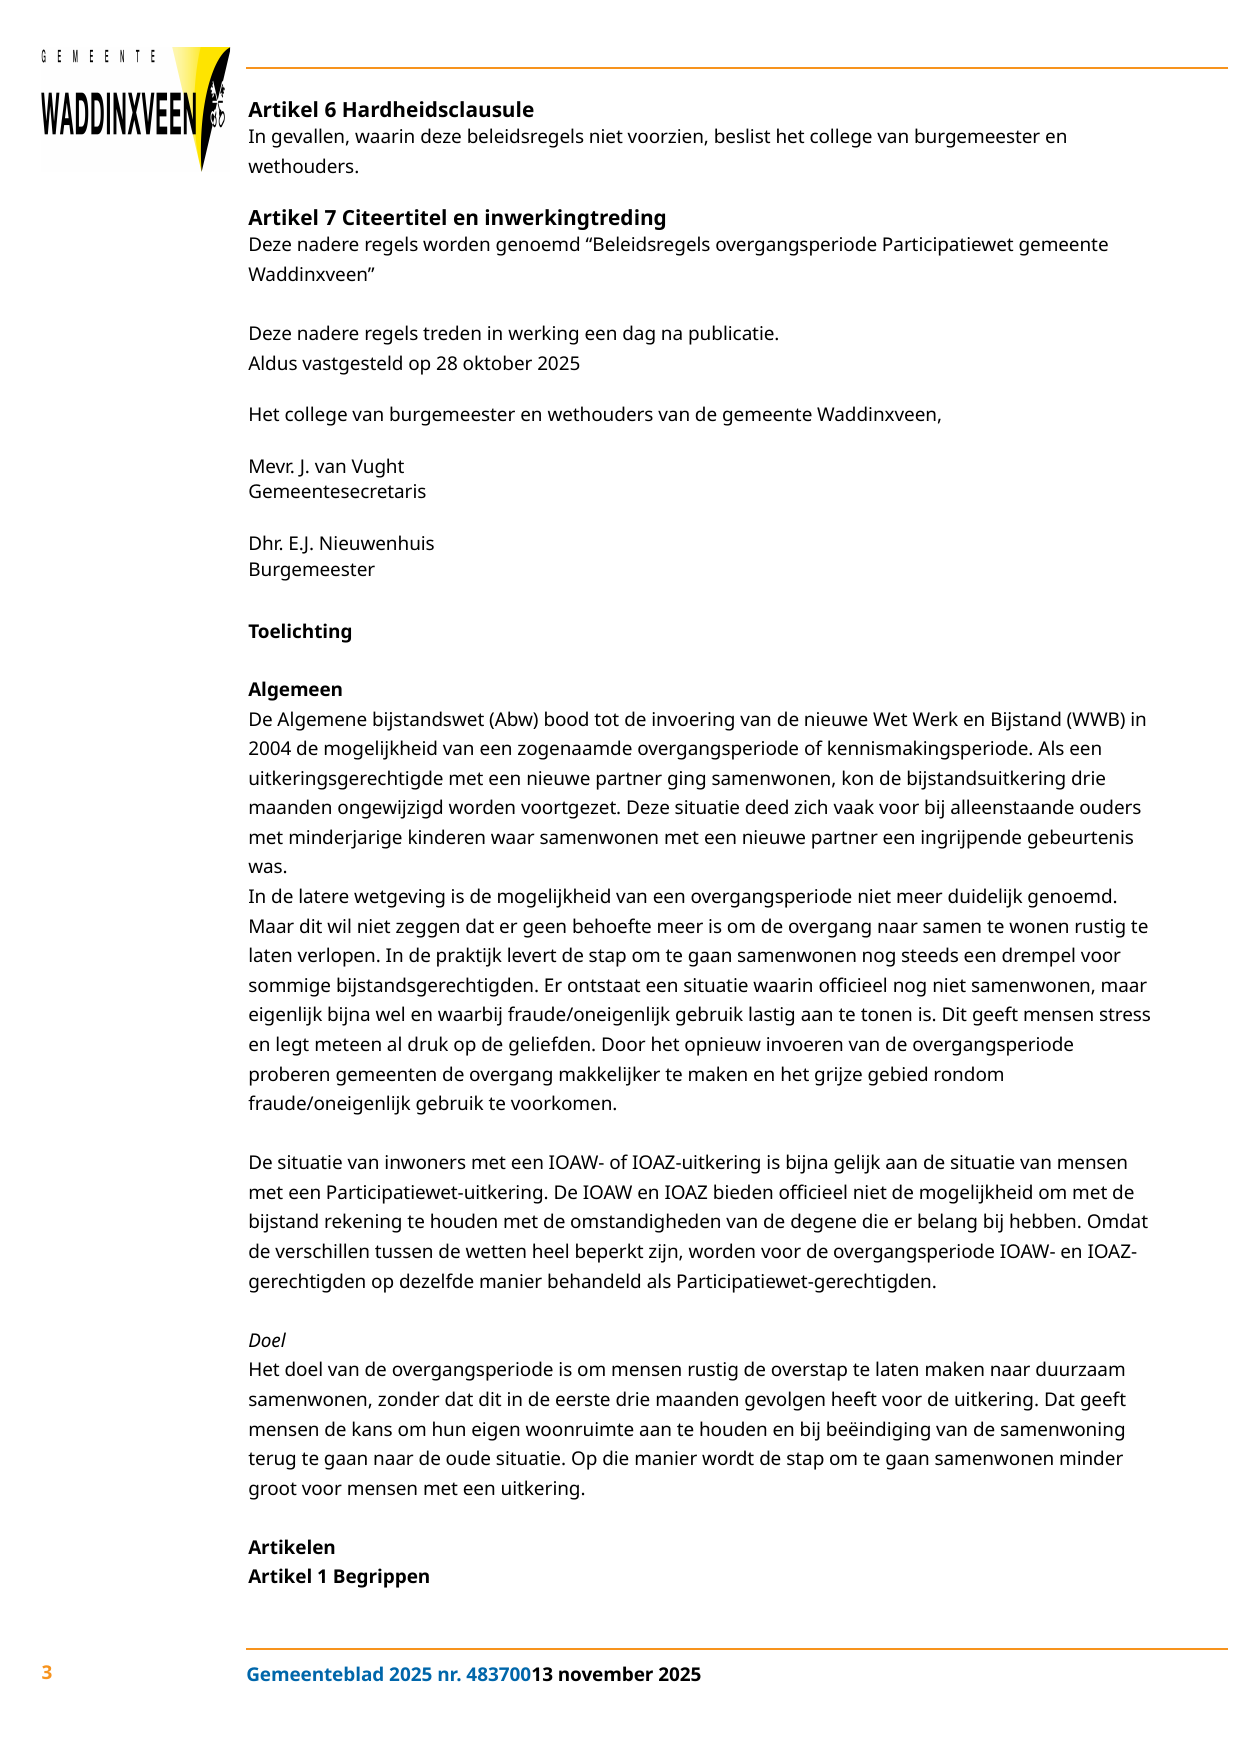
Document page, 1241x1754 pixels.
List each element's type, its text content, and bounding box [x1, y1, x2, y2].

text De situatie van inwoners met een IOAW- of IOAZ-uitkering is bijna gelijk aan de situatie van mensen met een Participatiewet-uitkering. De IOAW en IOAZ bieden officieel niet de mogelijkheid om met de bijstand rekening te houden met de omstandigheden van de degene die er belang bij hebben. Omdat de verschillen tussen de wetten heel beperkt zijn, worden voor de overgangsperiode IOAW- en IOAZ-gerechtigden op dezelfde manier behandeld als Participatiewet-gerechtigden. [248, 1149, 1152, 1293]
text Aldus vastgesteld op 28 oktober 2025 [248, 350, 1152, 376]
text Het college van burgemeester en wethouders van de gemeente Waddinxveen, [248, 401, 1152, 427]
text Dhr. E.J. Nieuwenhuis [248, 530, 1152, 556]
text Artikel 6 Hardheidsclausule [248, 95, 1152, 123]
text Deze nadere regels treden in werking een dag na publicatie. [248, 320, 1152, 346]
text De Algemene bijstandswet (Abw) bood tot de invoering van de nieuwe Wet Werk en Bijstand (WWB) in 2004 de mogelijkheid van een zogenaamde overgangsperiode of kennismakingsperiode. Als een uitkeringsgerechtigde met een nieuwe partner ging samenwonen, kon de bijstandsuitkering drie maanden ongewijzigd worden voortgezet. Deze situatie deed zich vaak voor bij alleenstaande ouders met minderjarige kinderen waar samenwonen met een nieuwe partner een ingrijpende gebeurtenis was. [248, 706, 1152, 879]
text Artikel 1 Begrippen [248, 1564, 1152, 1589]
picture [41, 47, 231, 172]
text In de latere wetgeving is de mogelijkheid van een overgangsperiode niet meer duidelijk genoemd. Maar dit wil niet zeggen dat er geen behoefte meer is om de overgang naar samen te wonen rustig te laten verlopen. In de praktijk levert de stap om te gaan samenwonen nog steeds een drempel voor sommige bijstandsgerechtigden. Er ontstaat een situatie waarin officieel nog niet samenwonen, maar eigenlijk bijna wel en waarbij fraude/oneigenlijk gebruik lastig aan te tonen is. Dit geeft mensen stress en legt meteen al druk op de geliefden. Door het opnieuw invoeren van de overgangsperiode proberen gemeenten de overgang makkelijker te maken en het grijze gebied rondom fraude/oneigenlijk gebruik te voorkomen. [248, 883, 1152, 1116]
text Het doel van de overgangsperiode is om mensen rustig de overstap te laten maken naar duurzaam samenwonen, zonder dat dit in de eerste drie maanden gevolgen heeft voor de uitkering. Dat geeft mensen de kans om hun eigen woonruimte aan te houden en bij beëindiging van de samenwoning terug te gaan naar de oude situatie. Op die manier wordt de stap om te gaan samenwonen minder groot voor mensen met een uitkering. [248, 1357, 1152, 1501]
text Burgemeester [248, 556, 1152, 582]
text Deze nadere regels worden genoemd “Beleidsregels overgangsperiode Participatiewet gemeente Waddinxveen” [248, 232, 1152, 287]
text Toelichting [248, 607, 1152, 647]
text Doel [248, 1327, 1152, 1353]
text Artikelen [248, 1534, 1152, 1560]
text Artikel 7 Citeertitel en inwerkingtreding [248, 203, 1152, 232]
text In gevallen, waarin deze beleidsregels niet voorzien, beslist het college van burgemeester en wethouders. [248, 123, 1152, 178]
text Mevr. J. van Vught [248, 453, 1152, 479]
text Algemeen [248, 676, 1152, 702]
text Gemeentesecretaris [248, 479, 1152, 504]
